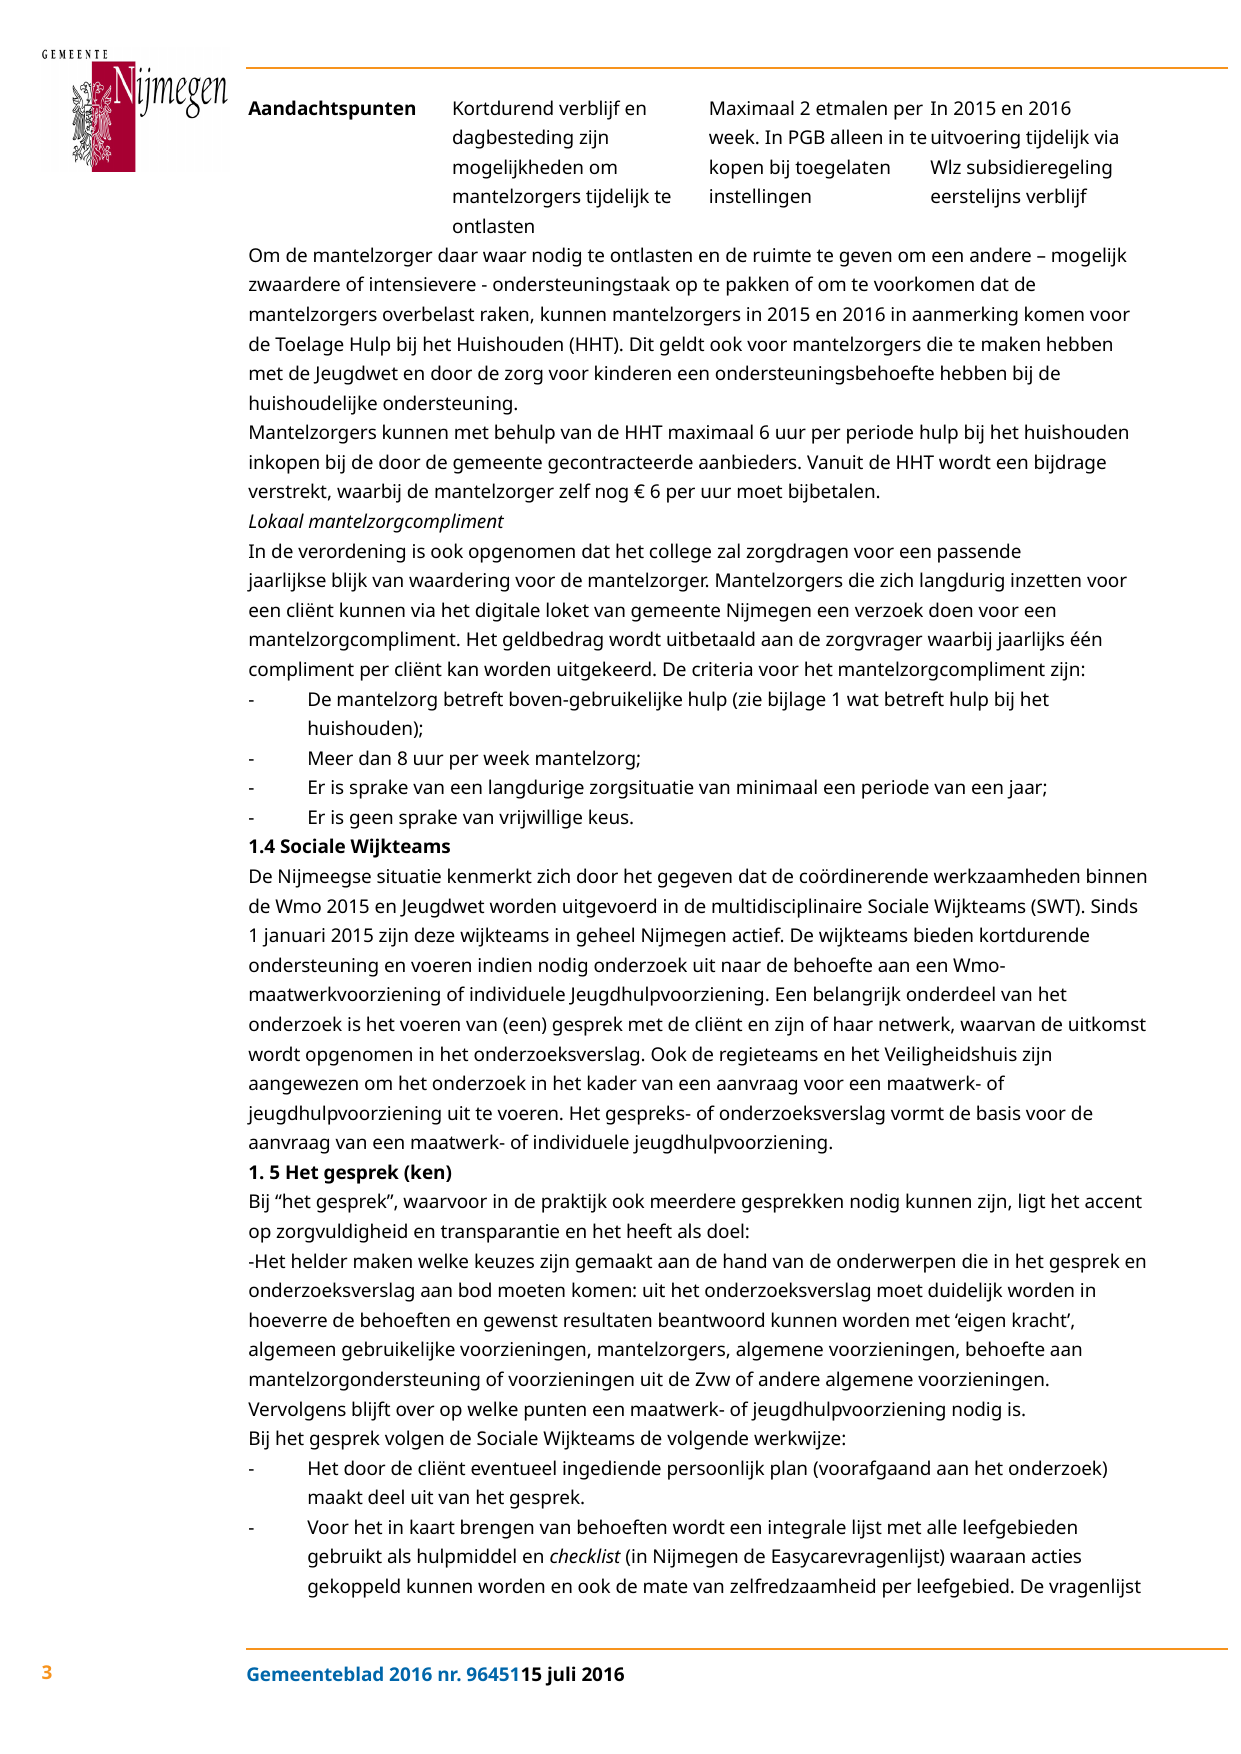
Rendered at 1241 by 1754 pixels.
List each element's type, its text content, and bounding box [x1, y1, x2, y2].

list Meer dan 8 uur per week mantelzorg; [248, 745, 1152, 771]
list Er is geen sprake van vrijwillige keus. [248, 804, 1152, 830]
list De mantelzorg betreft boven-gebruikelijke hulp (zie bijlage 1 wat betreft hulp bij het huishouden); [248, 686, 1152, 741]
text jaarlijkse blijk van waardering voor de mantelzorger. Mantelzorgers die zich langdurig inzetten voor een cliënt kunnen via het digitale loket van gemeente Nijmegen een verzoek doen voor een mantelzorgcompliment. Het geldbedrag wordt uitbetaald aan de zorgvrager waarbij jaarlijks één compliment per cliënt kan worden uitgekeerd. De criteria voor het mantelzorgcompliment zijn: [248, 567, 1152, 682]
text 1. 5 Het gesprek (ken) [248, 1159, 1152, 1185]
table_cell In 2015 en 2016 uitvoering tijdelijk via Wlz subsidieregeling eerstelijns verblijf [930, 95, 1152, 239]
text Om de mantelzorger daar waar nodig te ontlasten en de ruimte te geven om een andere – mogelijk zwaardere of intensievere - ondersteuningstaak op te pakken of om te voorkomen dat de mantelzorgers overbelast raken, kunnen mantelzorgers in 2015 en 2016 in aanmerking komen voor de Toelage Hulp bij het Huishouden (HHT). Dit geldt ook voor mantelzorgers die te maken hebben met de Jeugdwet en door de zorg voor kinderen een ondersteuningsbehoefte hebben bij de huishoudelijke ondersteuning. [248, 242, 1152, 416]
text -Het helder maken welke keuzes zijn gemaakt aan de hand van de onderwerpen die in het gesprek en onderzoeksverslag aan bod moeten komen: uit het onderzoeksverslag moet duidelijk worden in hoeverre de behoeften en gewenst resultaten beantwoord kunnen worden met ‘eigen kracht’, algemeen gebruikelijke voorzieningen, mantelzorgers, algemene voorzieningen, behoefte aan mantelzorgondersteuning of voorzieningen uit de Zvw of andere algemene voorzieningen. Vervolgens blijft over op welke punten een maatwerk- of jeugdhulpvoorziening nodig is. [248, 1248, 1152, 1422]
list Het door de cliënt eventueel ingediende persoonlijk plan (voorafgaand aan het onderzoek) maakt deel uit van het gesprek. [248, 1455, 1152, 1510]
list Voor het in kaart brengen van behoeften wordt een integrale lijst met alle leefgebieden gebruikt als hulpmiddel en checklist (in Nijmegen de Easycarevragenlijst) waaraan acties gekoppeld kunnen worden en ook de mate van zelfredzaamheid per leefgebied. De vragenlijst [248, 1514, 1152, 1599]
table_cell Aandachtspunten [248, 95, 452, 239]
text Lokaal mantelzorgcompliment [248, 508, 1152, 534]
text Bij het gesprek volgen de Sociale Wijkteams de volgende werkwijze: [248, 1425, 1152, 1451]
text Bij “het gesprek”, waarvoor in de praktijk ook meerdere gesprekken nodig kunnen zijn, ligt het accent op zorgvuldigheid en transparantie en het heeft als doel: [248, 1189, 1152, 1244]
text Mantelzorgers kunnen met behulp van de HHT maximaal 6 uur per periode hulp bij het huishouden inkopen bij de door de gemeente gecontracteerde aanbieders. Vanuit de HHT wordt een bijdrage verstrekt, waarbij de mantelzorger zelf nog € 6 per uur moet bijbetalen. [248, 419, 1152, 504]
text In de verordening is ook opgenomen dat het college zal zorgdragen voor een passende [248, 538, 1152, 564]
picture [41, 47, 231, 172]
list Er is sprake van een langdurige zorgsituatie van minimaal een periode van een jaar; [248, 774, 1152, 800]
table_cell Kortdurend verblijf en dagbesteding zijn mogelijkheden om mantelzorgers tijdelijk te ontlasten [452, 95, 709, 239]
text 1.4 Sociale Wijkteams [248, 834, 1152, 859]
text De Nijmeegse situatie kenmerkt zich door het gegeven dat de coördinerende werkzaamheden binnen de Wmo 2015 en Jeugdwet worden uitgevoerd in de multidisciplinaire Sociale Wijkteams (SWT). Sinds 1 januari 2015 zijn deze wijkteams in geheel Nijmegen actief. De wijkteams bieden kortdurende ondersteuning en voeren indien nodig onderzoek uit naar de behoefte aan een Wmo-maatwerkvoorziening of individuele Jeugdhulpvoorziening. Een belangrijk onderdeel van het onderzoek is het voeren van (een) gesprek met de cliënt en zijn of haar netwerk, waarvan de uitkomst wordt opgenomen in het onderzoeksverslag. Ook de regieteams en het Veiligheidshuis zijn aangewezen om het onderzoek in het kader van een aanvraag voor een maatwerk- of jeugdhulpvoorziening uit te voeren. Het gespreks- of onderzoeksverslag vormt de basis voor de aanvraag van een maatwerk- of individuele jeugdhulpvoorziening. [248, 863, 1152, 1155]
table_cell Maximaal 2 etmalen per week. In PGB alleen in te kopen bij toegelaten instellingen [709, 95, 930, 239]
